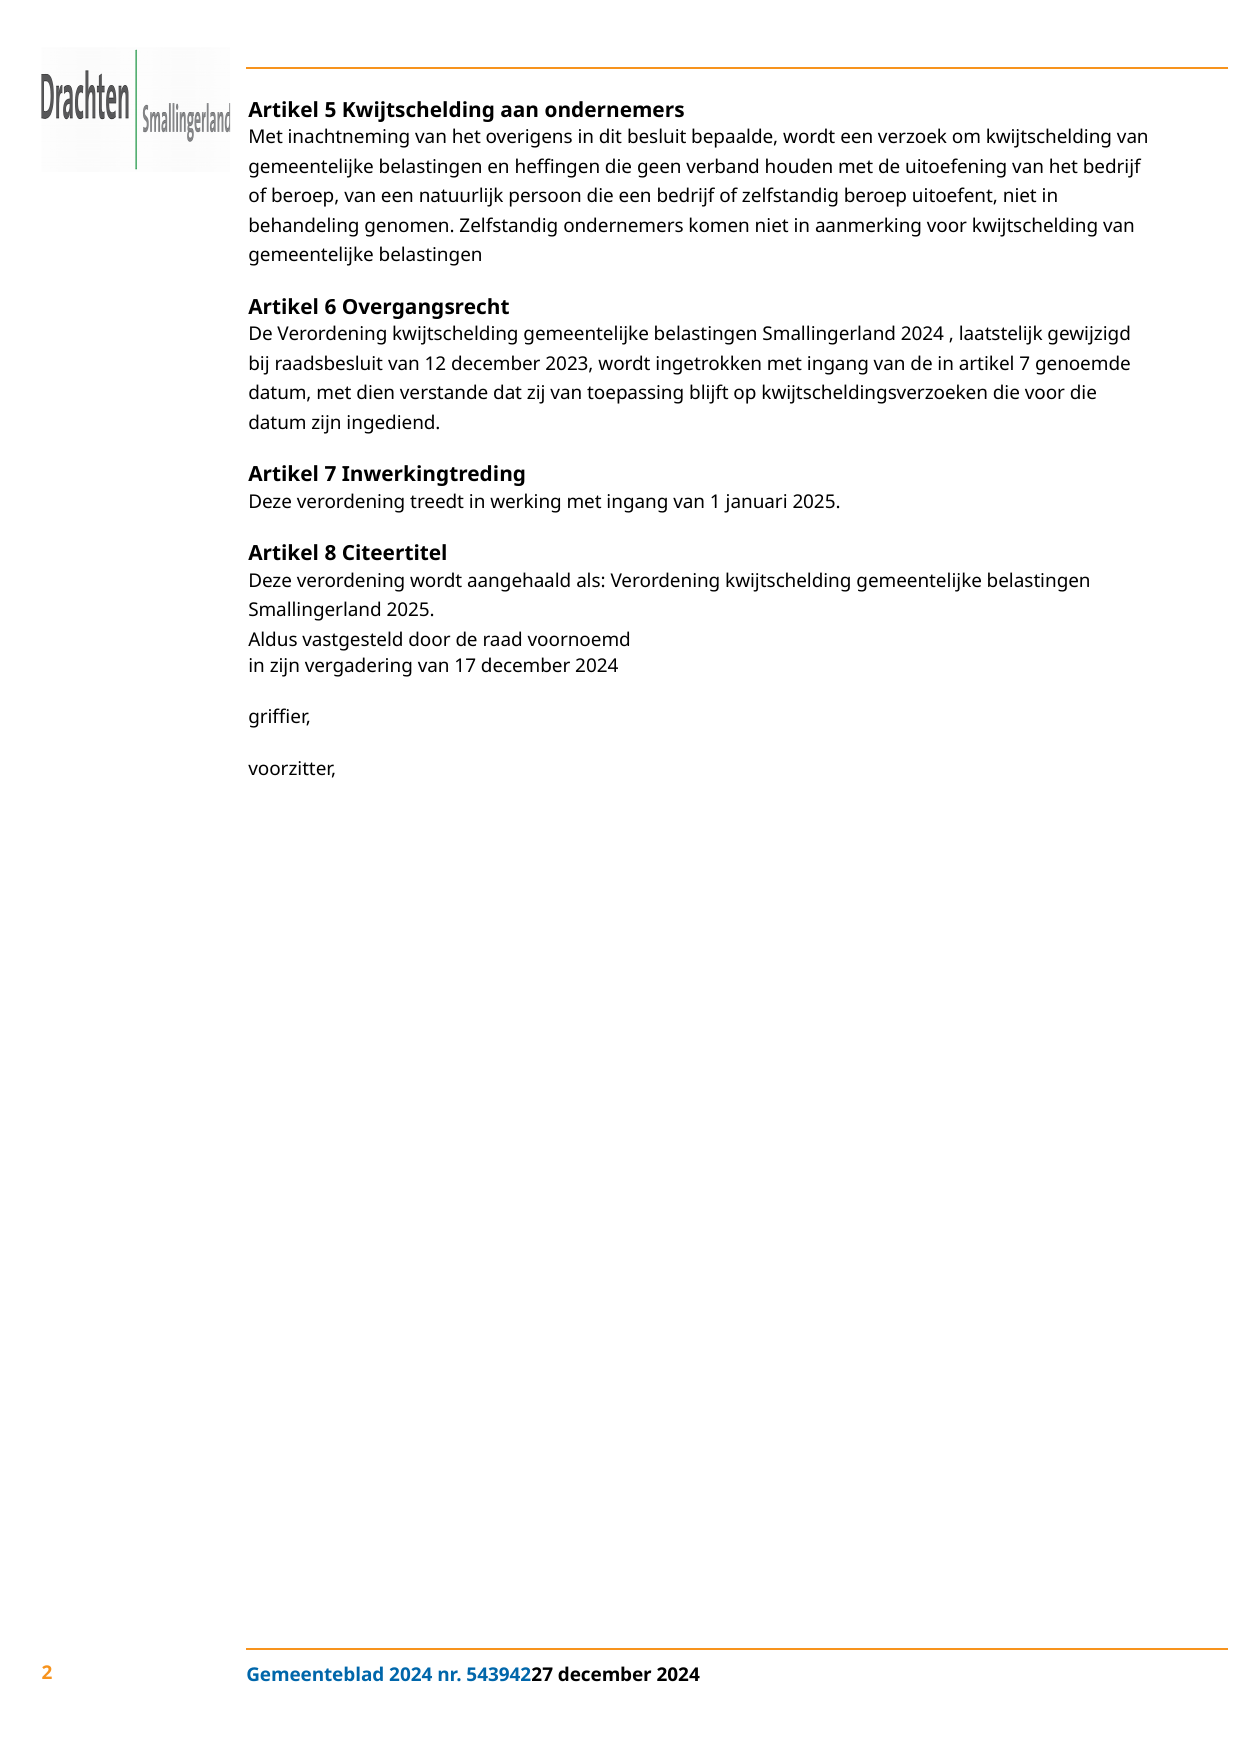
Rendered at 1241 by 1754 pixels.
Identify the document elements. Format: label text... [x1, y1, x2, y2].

text Met inachtneming van het overigens in dit besluit bepaalde, wordt een verzoek om kwijtschelding van gemeentelijke belastingen en heffingen die geen verband houden met de uitoefening van het bedrijf of beroep, van een natuurlijk persoon die een bedrijf of zelfstandig beroep uitoefent, niet in behandeling genomen. Zelfstandig ondernemers komen niet in aanmerking voor kwijtschelding van gemeentelijke belastingen [248, 123, 1152, 267]
text De Verordening kwijtschelding gemeentelijke belastingen Smallingerland 2024 , laatstelijk gewijzigd bij raadsbesluit van 12 december 2023, wordt ingetrokken met ingang van de in artikel 7 genoemde datum, met dien verstande dat zij van toepassing blijft op kwijtscheldingsverzoeken die voor die datum zijn ingediend. [248, 320, 1152, 435]
text Artikel 8 Citeertitel [248, 538, 1152, 567]
text in zijn vergadering van 17 december 2024 [248, 652, 1152, 677]
text griffier, [248, 703, 1152, 729]
text voorzitter, [248, 755, 1152, 780]
text Aldus vastgesteld door de raad voornoemd [248, 626, 1152, 652]
text Deze verordening wordt aangehaald als: Verordening kwijtschelding gemeentelijke belastingen Smallingerland 2025. [248, 567, 1152, 622]
text Artikel 7 Inwerkingtreding [248, 459, 1152, 488]
text Deze verordening treedt in werking met ingang van 1 januari 2025. [248, 488, 1152, 514]
text Artikel 6 Overgangsrecht [248, 292, 1152, 320]
text Artikel 5 Kwijtschelding aan ondernemers [248, 95, 1152, 123]
picture [41, 47, 231, 172]
